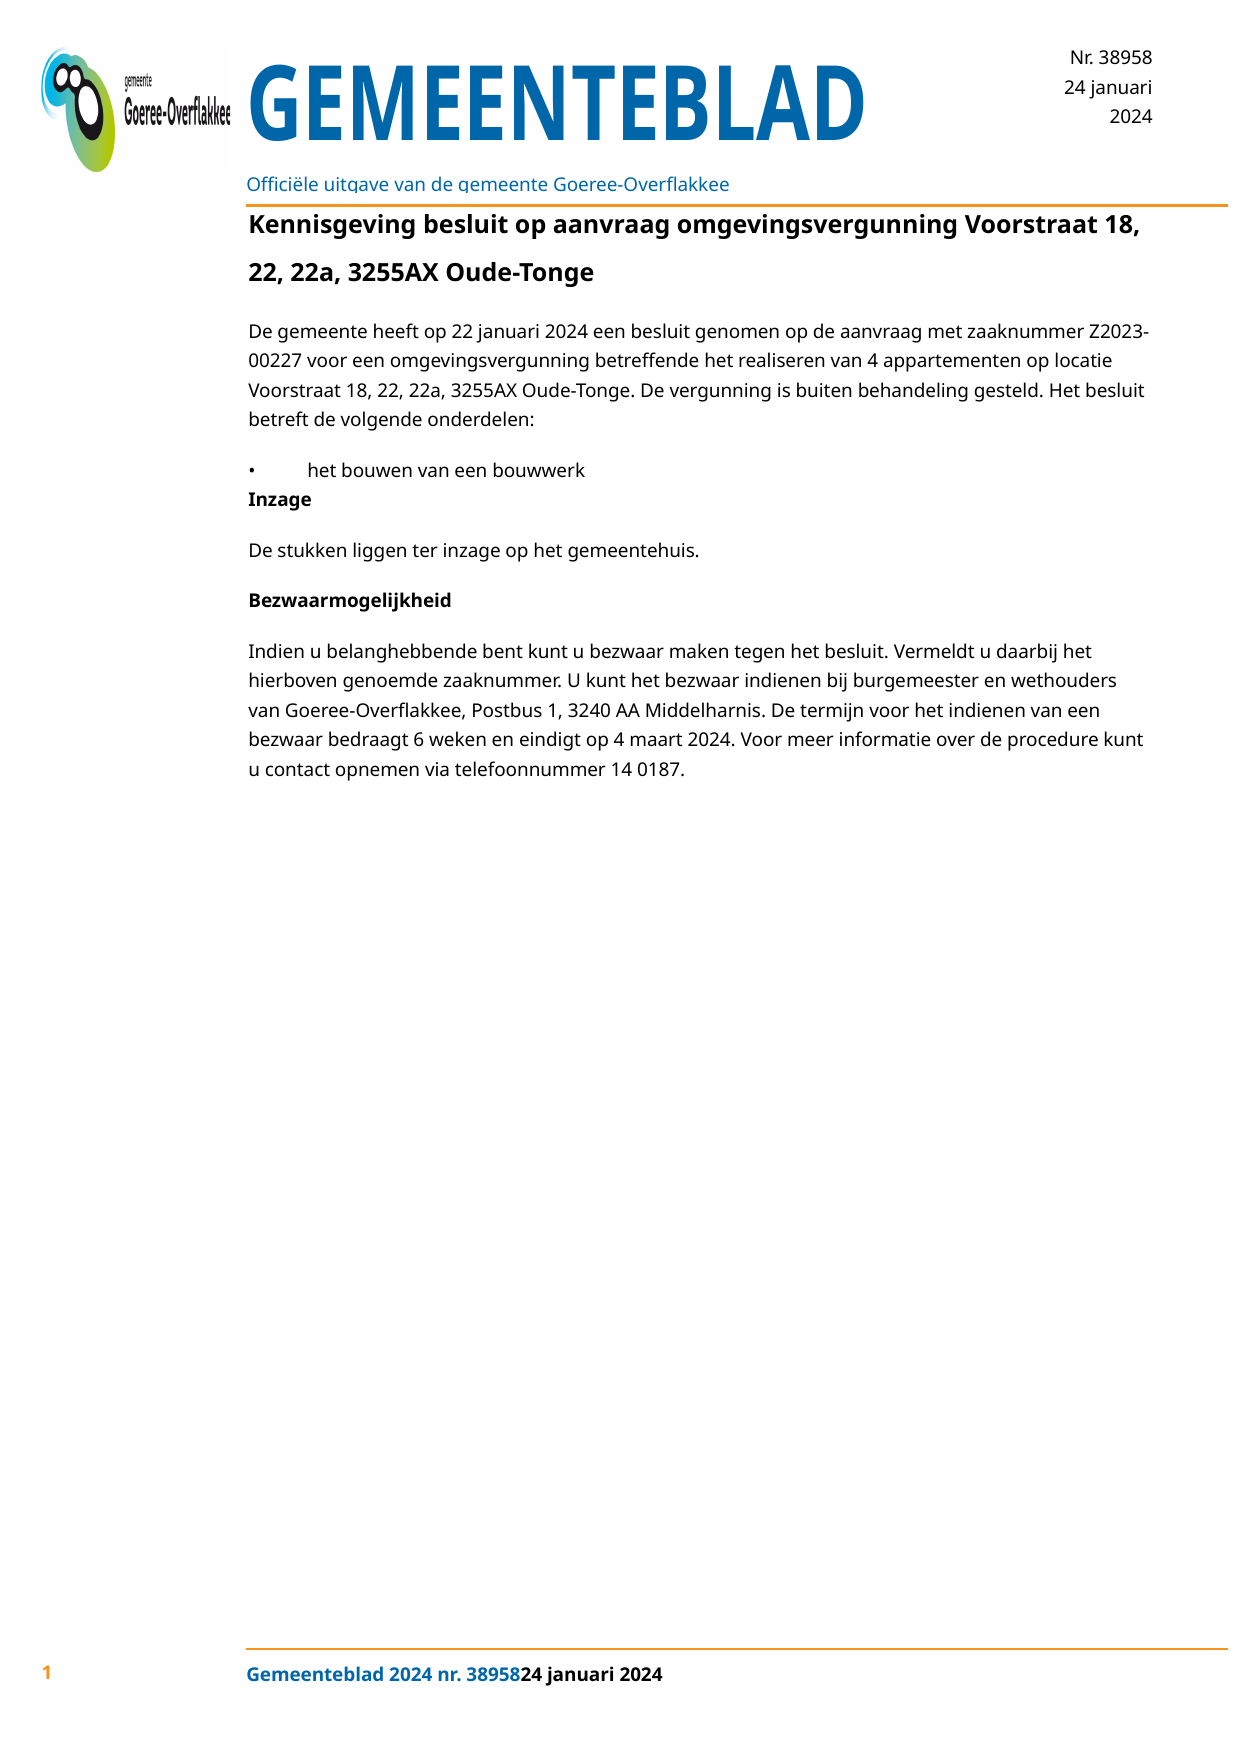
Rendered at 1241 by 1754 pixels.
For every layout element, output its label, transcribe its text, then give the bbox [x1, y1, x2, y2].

text Bezwaarmogelijkheid [248, 587, 1152, 613]
picture [41, 47, 231, 172]
list het bouwen van een bouwwerk [248, 457, 1152, 483]
text Inzage [248, 487, 1152, 512]
text Indien u belanghebbende bent kunt u bezwaar maken tegen het besluit. Vermeldt u daarbij het hierboven genoemde zaaknummer. U kunt het bezwaar indienen bij burgemeester en wethouders van Goeree-Overflakkee, Postbus 1, 3240 AA Middelharnis. De termijn voor het indienen van een bezwaar bedraagt 6 weken en eindigt op 4 maart 2024. Voor meer informatie over de procedure kunt u contact opnemen via telefoonnummer 14 0187. [248, 638, 1152, 782]
text Kennisgeving besluit op aanvraag omgevingsvergunning Voorstraat 18, 22, 22a, 3255AX Oude-Tonge [248, 207, 1152, 288]
text De gemeente heeft op 22 januari 2024 een besluit genomen op de aanvraag met zaaknummer Z2023-00227 voor een omgevingsvergunning betreffende het realiseren van 4 appartementen op locatie Voorstraat 18, 22, 22a, 3255AX Oude-Tonge. De vergunning is buiten behandeling gesteld. Het besluit betreft de volgende onderdelen: [248, 318, 1152, 432]
text De stukken liggen ter inzage op het gemeentehuis. [248, 537, 1152, 563]
